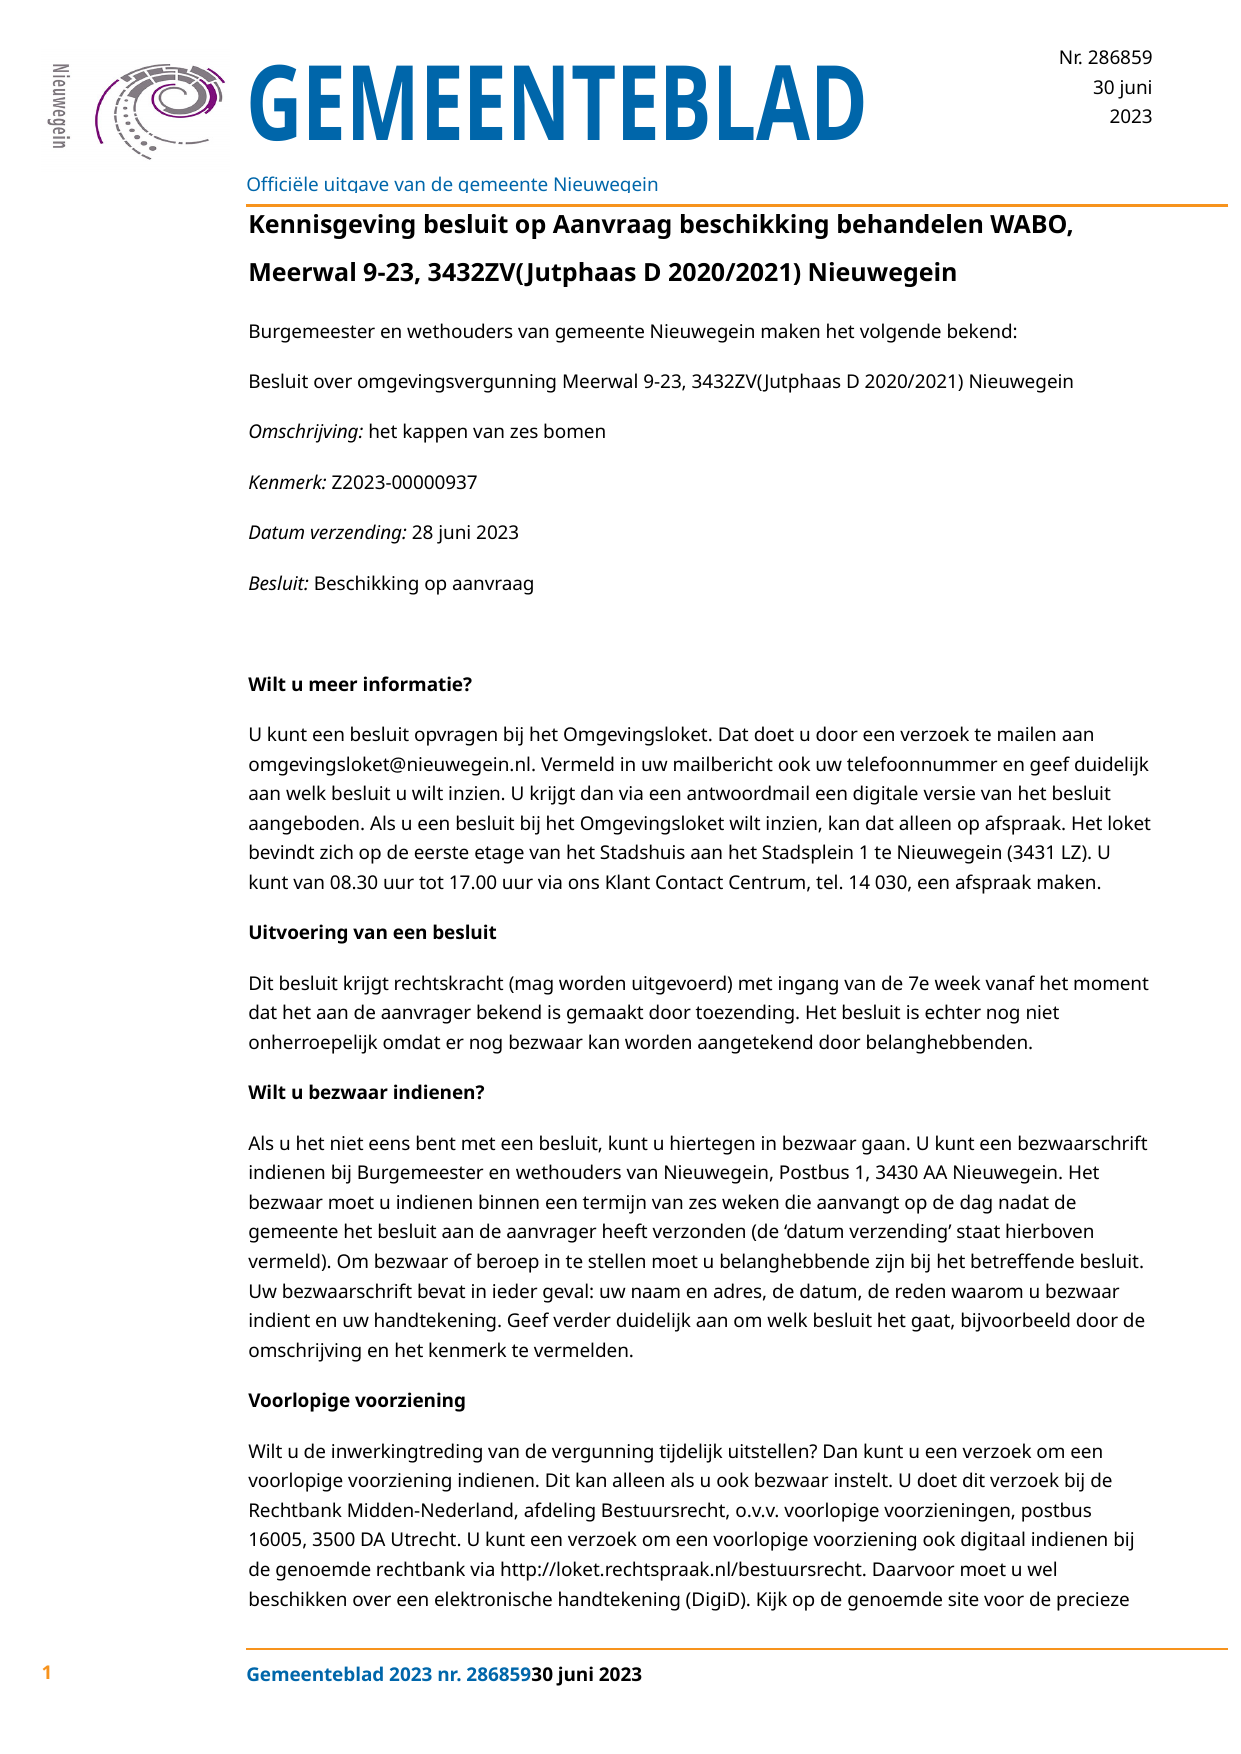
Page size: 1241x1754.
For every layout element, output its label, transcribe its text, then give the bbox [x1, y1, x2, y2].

text Omschrijving: het kappen van zes bomen [248, 419, 1152, 444]
text Kennisgeving besluit op Aanvraag beschikking behandelen WABO, Meerwal 9-23, 3432ZV(Jutphaas D 2020/2021) Nieuwegein [248, 207, 1152, 288]
text Voorlopige voorziening [248, 1387, 1152, 1413]
text Datum verzending: 28 juni 2023 [248, 519, 1152, 545]
text Uitvoering van een besluit [248, 919, 1152, 945]
text Besluit: Beschikking op aanvraag [248, 570, 1152, 596]
text Wilt u bezwaar indienen? [248, 1079, 1152, 1105]
text Wilt u de inwerkingtreding van de vergunning tijdelijk uitstellen? Dan kunt u een verzoek om een voorlopige voorziening indienen. Dit kan alleen als u ook bezwaar instelt. U doet dit verzoek bij de Rechtbank Midden-Nederland, afdeling Bestuursrecht, o.v.v. voorlopige voorzieningen, postbus 16005, 3500 DA Utrecht. U kunt een verzoek om een voorlopige voorziening ook digitaal indienen bij de genoemde rechtbank via http://loket.rechtspraak.nl/bestuursrecht. Daarvoor moet u wel beschikken over een elektronische handtekening (DigiD). Kijk op de genoemde site voor de precieze [248, 1438, 1152, 1612]
text Besluit over omgevingsvergunning Meerwal 9-23, 3432ZV(Jutphaas D 2020/2021) Nieuwegein [248, 368, 1152, 394]
text Als u het niet eens bent met een besluit, kunt u hiertegen in bezwaar gaan. U kunt een bezwaarschrift indienen bij Burgemeester en wethouders van Nieuwegein, Postbus 1, 3430 AA Nieuwegein. Het bezwaar moet u indienen binnen een termijn van zes weken die aanvangt op de dag nadat de gemeente het besluit aan de aanvrager heeft verzonden (de ‘datum verzending’ staat hierboven vermeld). Om bezwaar of beroep in te stellen moet u belanghebbende zijn bij het betreffende besluit. Uw bezwaarschrift bevat in ieder geval: uw naam en adres, de datum, de reden waarom u bezwaar indient en uw handtekening. Geef verder duidelijk aan om welk besluit het gaat, bijvoorbeeld door de omschrijving en het kenmerk te vermelden. [248, 1130, 1152, 1363]
text U kunt een besluit opvragen bij het Omgevingsloket. Dat doet u door een verzoek te mailen aan omgevingsloket@nieuwegein.nl. Vermeld in uw mailbericht ook uw telefoonnummer en geef duidelijk aan welk besluit u wilt inzien. U krijgt dan via een antwoordmail een digitale versie van het besluit aangeboden. Als u een besluit bij het Omgevingsloket wilt inzien, kan dat alleen op afspraak. Het loket bevindt zich op de eerste etage van het Stadshuis aan het Stadsplein 1 te Nieuwegein (3431 LZ). U kunt van 08.30 uur tot 17.00 uur via ons Klant Contact Centrum, tel. 14 030, een afspraak maken. [248, 721, 1152, 895]
text Kenmerk: Z2023-00000937 [248, 469, 1152, 495]
text Dit besluit krijgt rechtskracht (mag worden uitgevoerd) met ingang van de 7e week vanaf het moment dat het aan de aanvrager bekend is gemaakt door toezending. Het besluit is echter nog niet onherroepelijk omdat er nog bezwaar kan worden aangetekend door belanghebbenden. [248, 970, 1152, 1055]
picture [41, 47, 231, 172]
text Burgemeester en wethouders van gemeente Nieuwegein maken het volgende bekend: [248, 318, 1152, 344]
text Wilt u meer informatie? [248, 671, 1152, 697]
